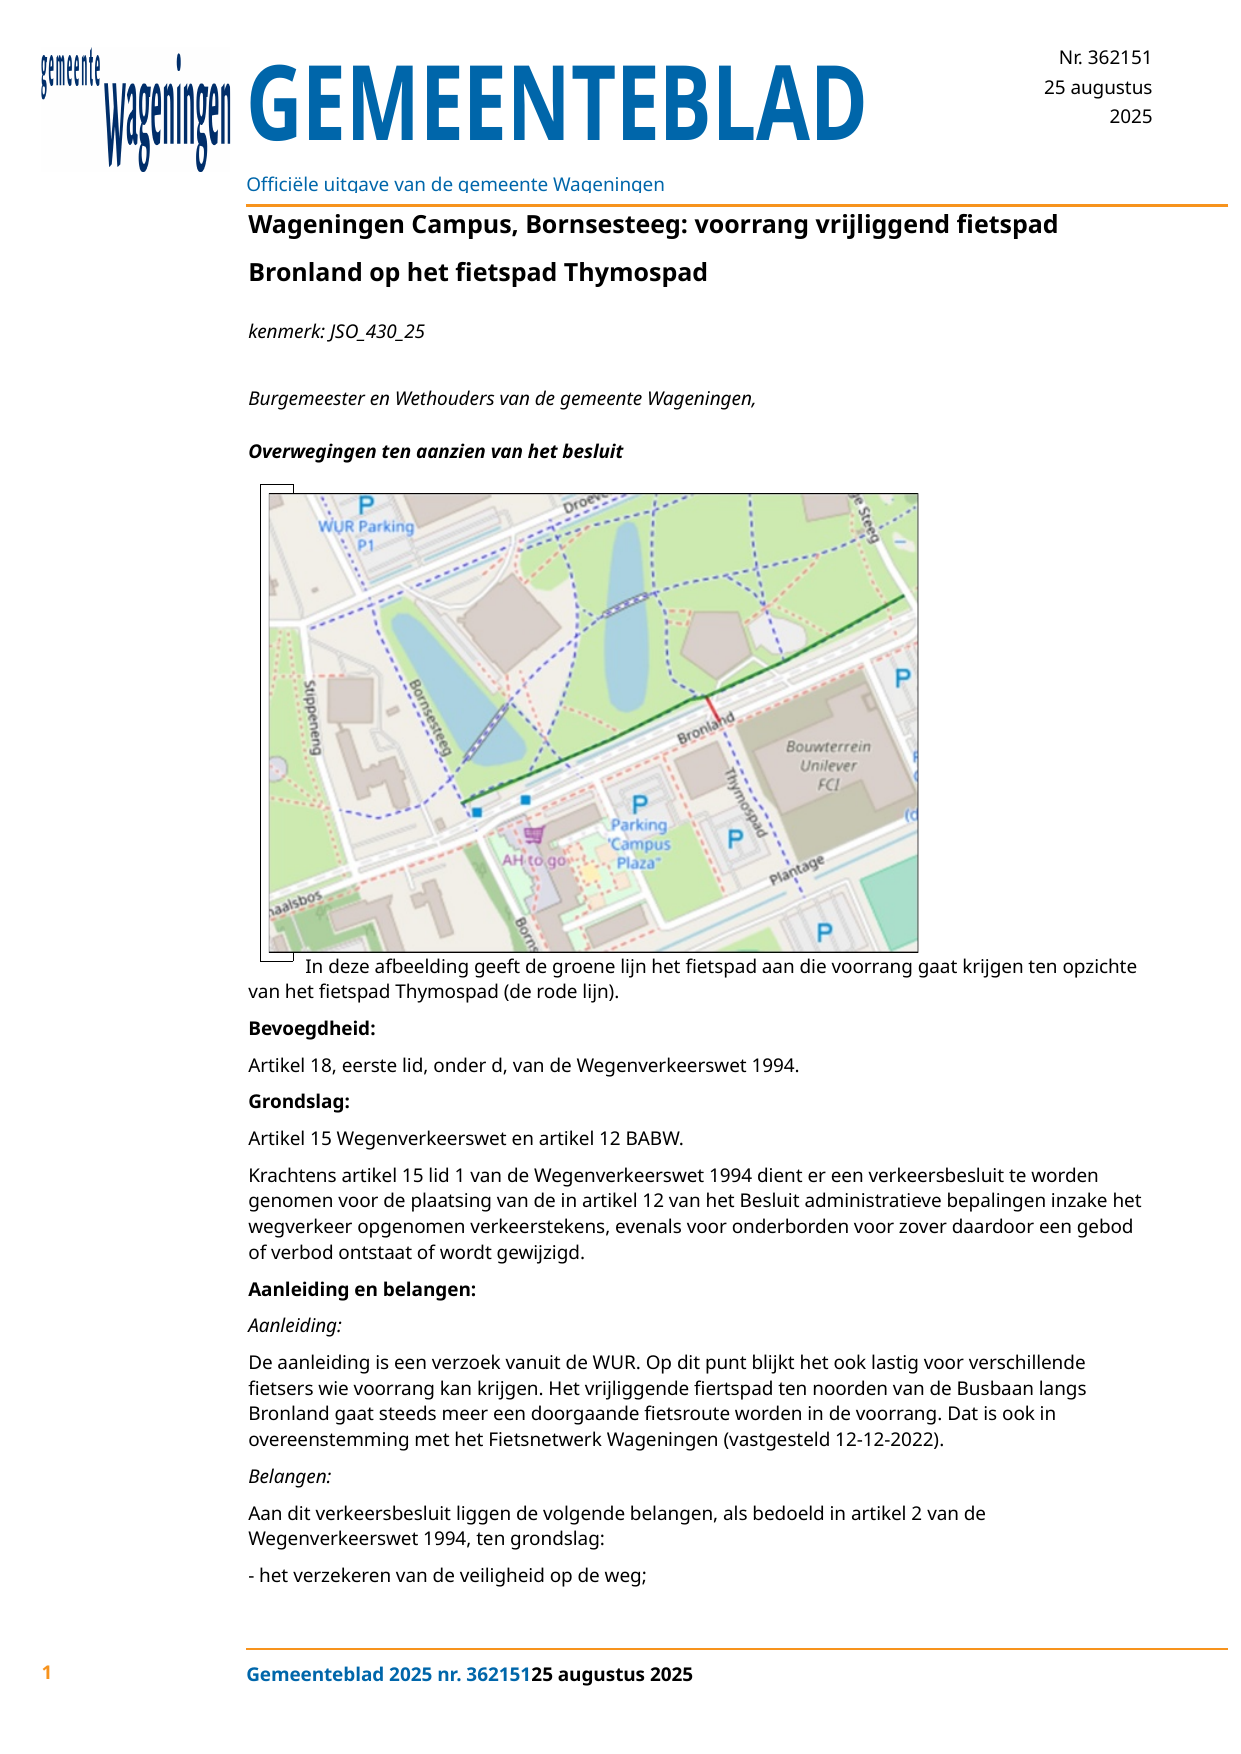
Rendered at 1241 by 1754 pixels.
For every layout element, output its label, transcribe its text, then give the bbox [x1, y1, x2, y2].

picture [41, 47, 231, 172]
text In deze afbeelding geeft de groene lijn het fietspad aan die voorrang gaat krijgen ten opzichte van het fietspad Thymospad (de rode lijn). [248, 472, 1152, 1004]
picture [268, 493, 919, 953]
text - het verzekeren van de veiligheid op de weg; [248, 1562, 1152, 1588]
text Bevoegdheid: [248, 1015, 1152, 1041]
text Artikel 18, eerste lid, onder d, van de Wegenverkeerswet 1994. [248, 1052, 1152, 1078]
text Burgemeester en Wethouders van de gemeente Wageningen, [248, 386, 1152, 411]
text Krachtens artikel 15 lid 1 van de Wegenverkeerswet 1994 dient er een verkeersbesluit te worden genomen voor de plaatsing van de in artikel 12 van het Besluit administratieve bepalingen inzake het wegverkeer opgenomen verkeerstekens, evenals voor onderborden voor zover daardoor een gebod of verbod ontstaat of wordt gewijzigd. [248, 1162, 1152, 1265]
text Grondslag: [248, 1089, 1152, 1114]
text Aanleiding: [248, 1312, 1152, 1338]
text Belangen: [248, 1463, 1152, 1489]
text kenmerk: JSO_430_25 [248, 318, 1152, 344]
text Overwegingen ten aanzien van het besluit [248, 438, 1152, 464]
text Aanleiding en belangen: [248, 1276, 1152, 1302]
text De aanleiding is een verzoek vanuit de WUR. Op dit punt blijkt het ook lastig voor verschillende fietsers wie voorrang kan krijgen. Het vrijliggende fiertspad ten noorden van de Busbaan langs Bronland gaat steeds meer een doorgaande fietsroute worden in de voorrang. Dat is ook in overeenstemming met het Fietsnetwerk Wageningen (vastgesteld 12-12-2022). [248, 1349, 1152, 1452]
text Aan dit verkeersbesluit liggen de volgende belangen, als bedoeld in artikel 2 van de Wegenverkeerswet 1994, ten grondslag: [248, 1500, 1152, 1551]
text Artikel 15 Wegenverkeerswet en artikel 12 BABW. [248, 1125, 1152, 1151]
text Wageningen Campus, Bornsesteeg: voorrang vrijliggend fietspad Bronland op het fietspad Thymospad [248, 207, 1152, 288]
